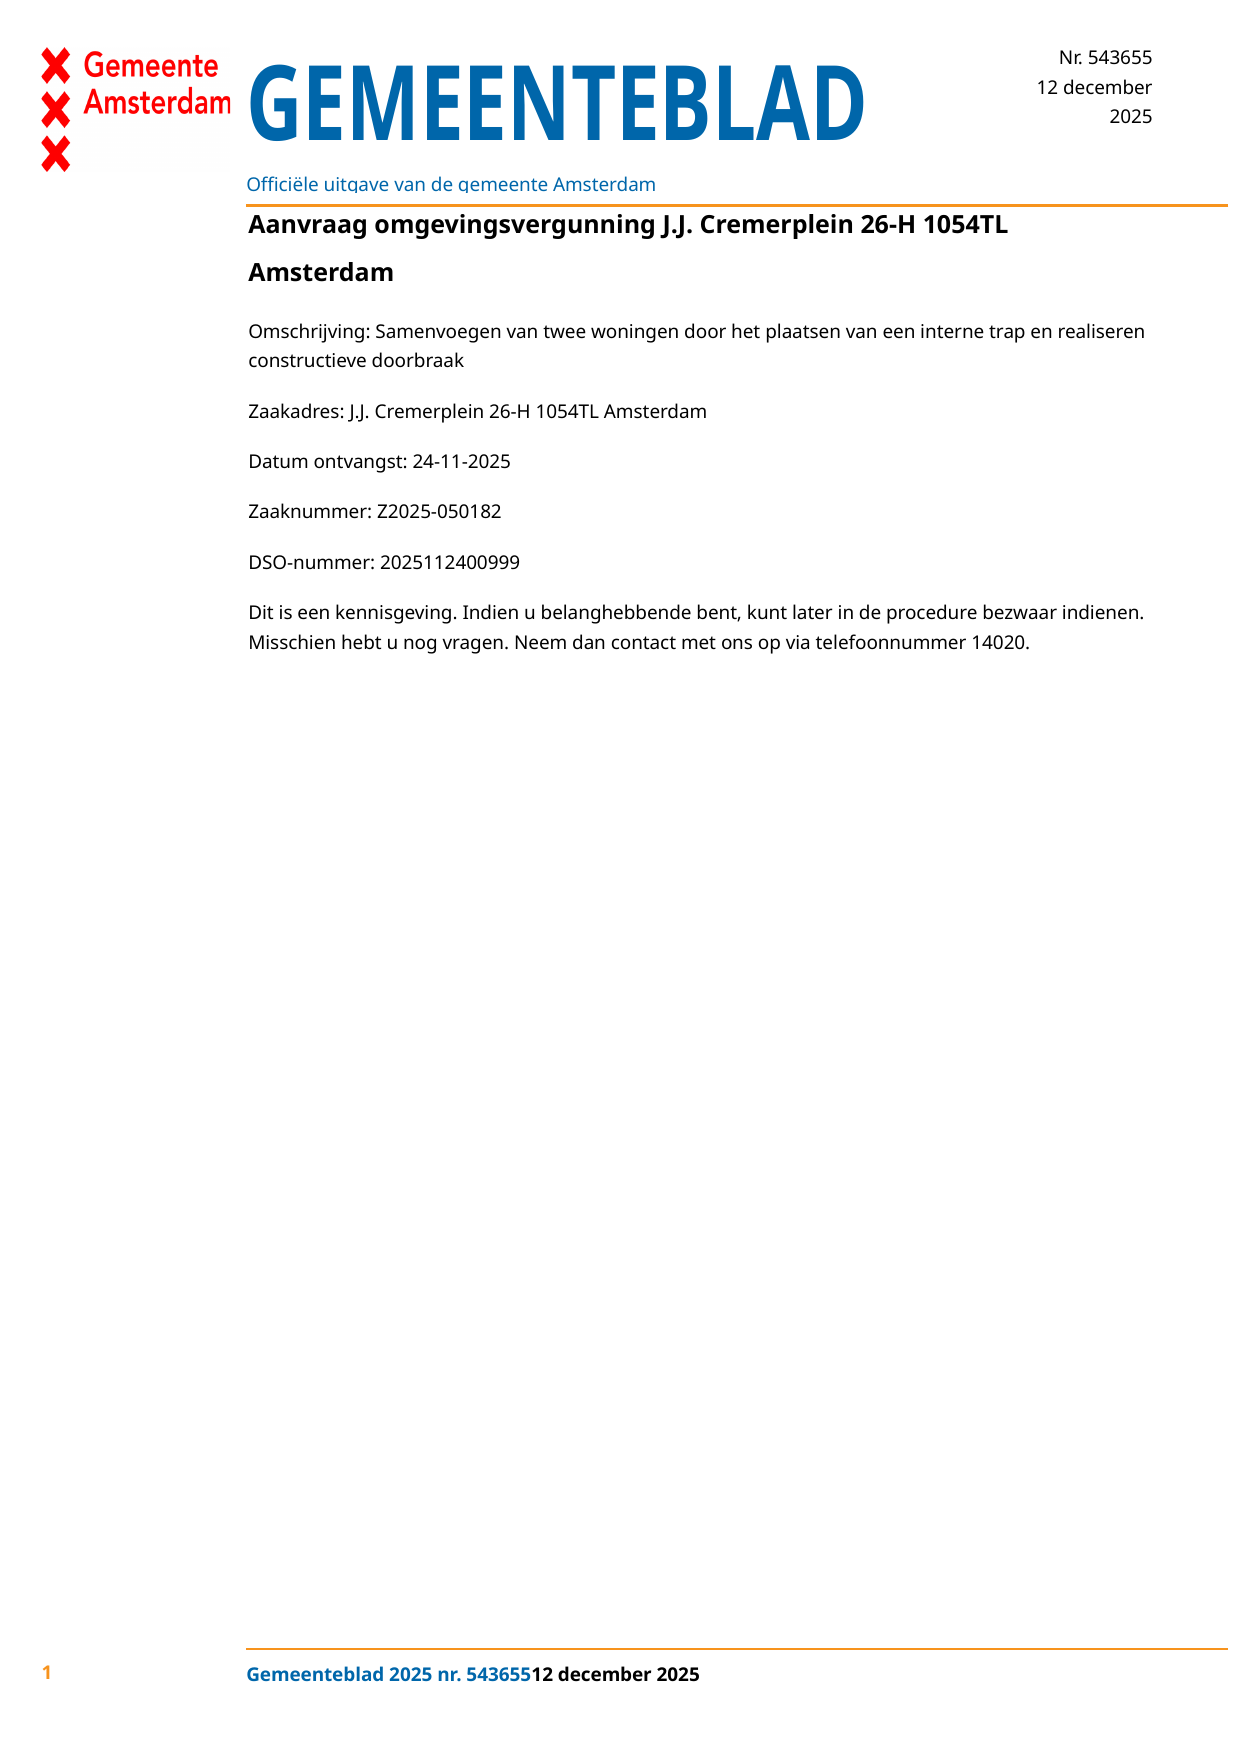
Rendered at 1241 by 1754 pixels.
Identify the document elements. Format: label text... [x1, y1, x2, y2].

picture [41, 47, 231, 172]
text Zaaknummer: Z2025-050182 [248, 499, 1152, 524]
text Dit is een kennisgeving. Indien u belanghebbende bent, kunt later in de procedure bezwaar indienen. Misschien hebt u nog vragen. Neem dan contact met ons op via telefoonnummer 14020. [248, 599, 1152, 655]
text Datum ontvangst: 24-11-2025 [248, 448, 1152, 474]
text DSO-nummer: 2025112400999 [248, 549, 1152, 575]
text Zaakadres: J.J. Cremerplein 26-H 1054TL Amsterdam [248, 398, 1152, 424]
text Aanvraag omgevingsvergunning J.J. Cremerplein 26-H 1054TL Amsterdam [248, 207, 1152, 288]
text Omschrijving: Samenvoegen van twee woningen door het plaatsen van een interne trap en realiseren constructieve doorbraak [248, 318, 1152, 373]
